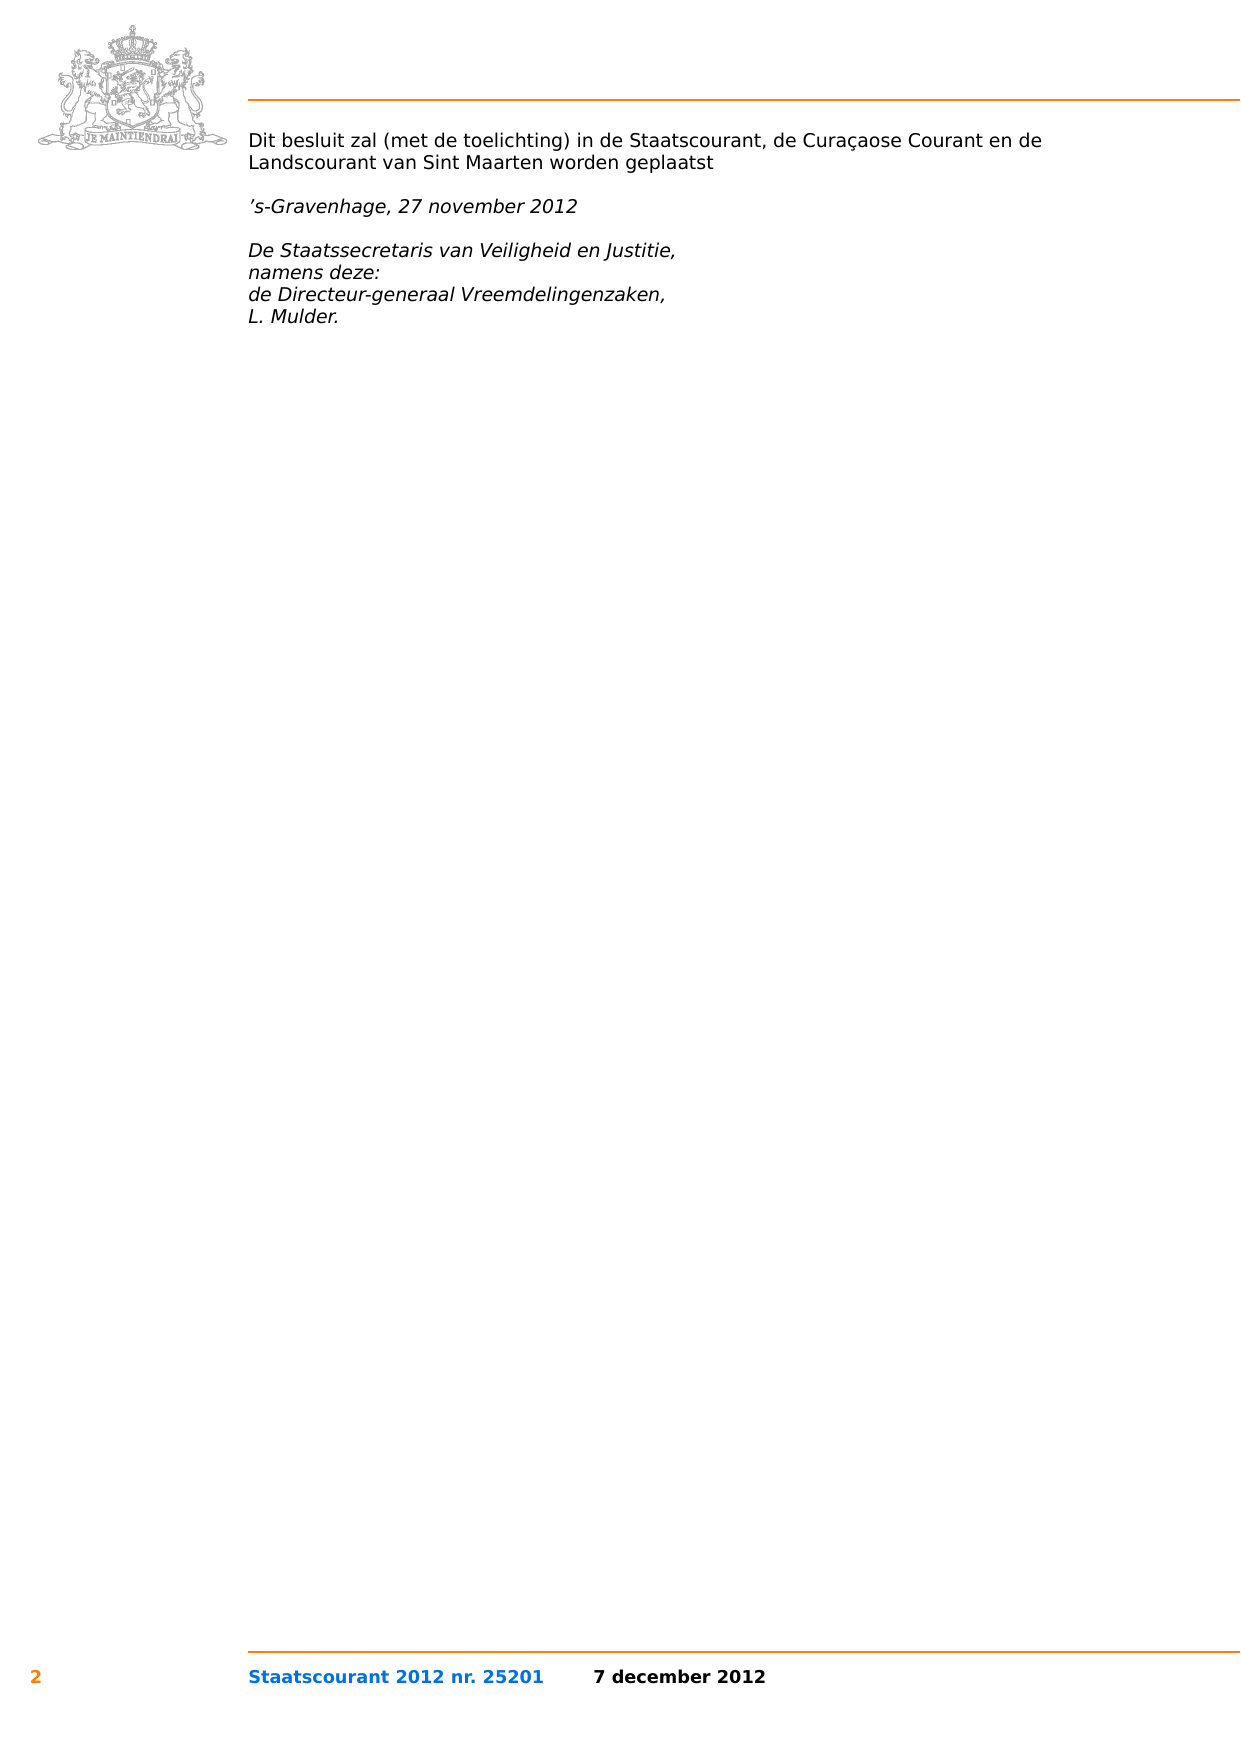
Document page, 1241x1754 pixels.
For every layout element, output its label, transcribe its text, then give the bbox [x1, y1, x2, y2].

text ’s-Gravenhage, 27 november 2012 [248, 196, 1163, 218]
text Dit besluit zal (met de toelichting) in de Staatscourant, de Curaçaose Courant en de Landscourant van Sint Maarten worden geplaatst [248, 130, 1163, 174]
picture [38, 25, 227, 150]
text De Staatssecretaris van Veiligheid en Justitie, namens deze: de Directeur-generaal Vreemdelingenzaken, L. Mulder. [248, 239, 1163, 327]
